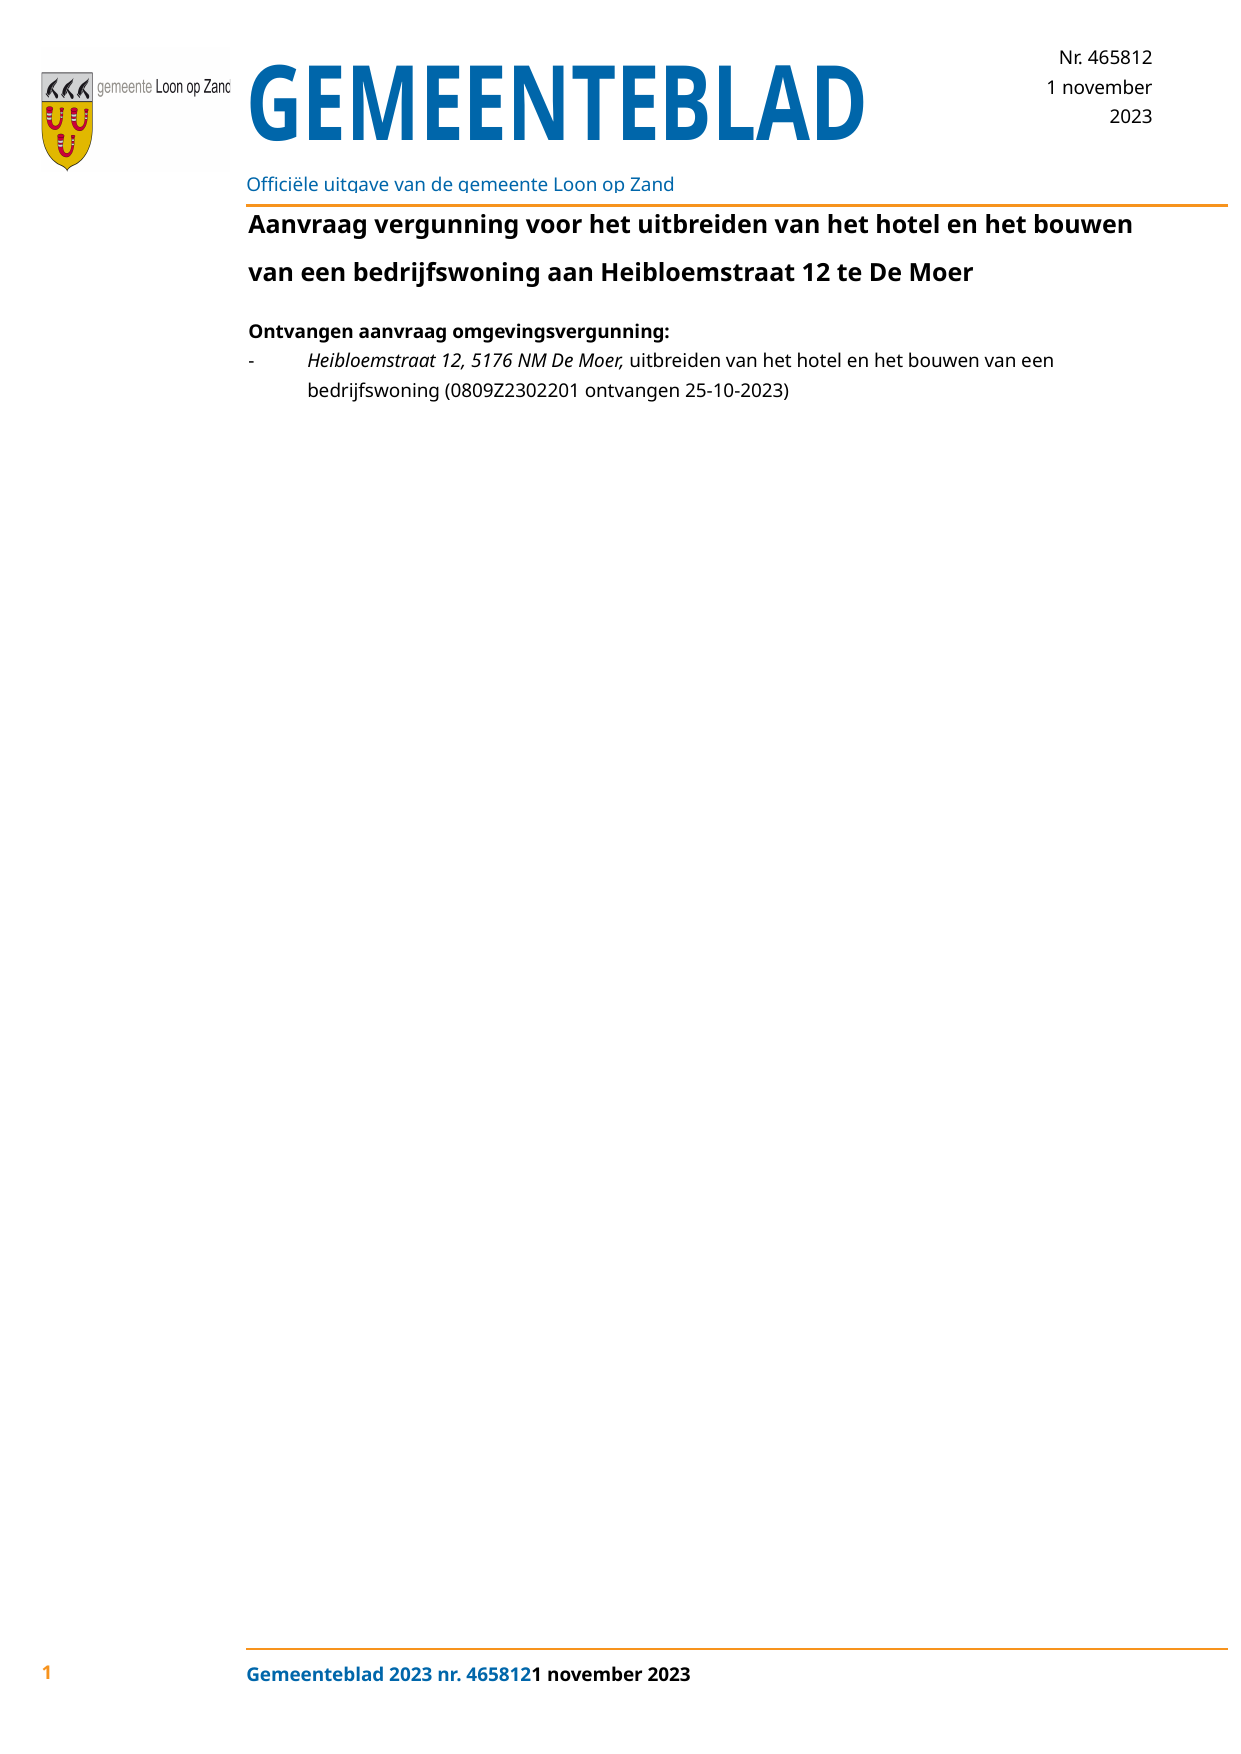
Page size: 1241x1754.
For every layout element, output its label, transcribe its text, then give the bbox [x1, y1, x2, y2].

picture [41, 47, 231, 172]
text Ontvangen aanvraag omgevingsvergunning: [248, 318, 1152, 344]
list Heibloemstraat 12, 5176 NM De Moer, uitbreiden van het hotel en het bouwen van een bedrijfswoning (0809Z2302201 ontvangen 25-10-2023) [248, 347, 1152, 403]
text Aanvraag vergunning voor het uitbreiden van het hotel en het bouwen van een bedrijfswoning aan Heibloemstraat 12 te De Moer [248, 207, 1152, 288]
